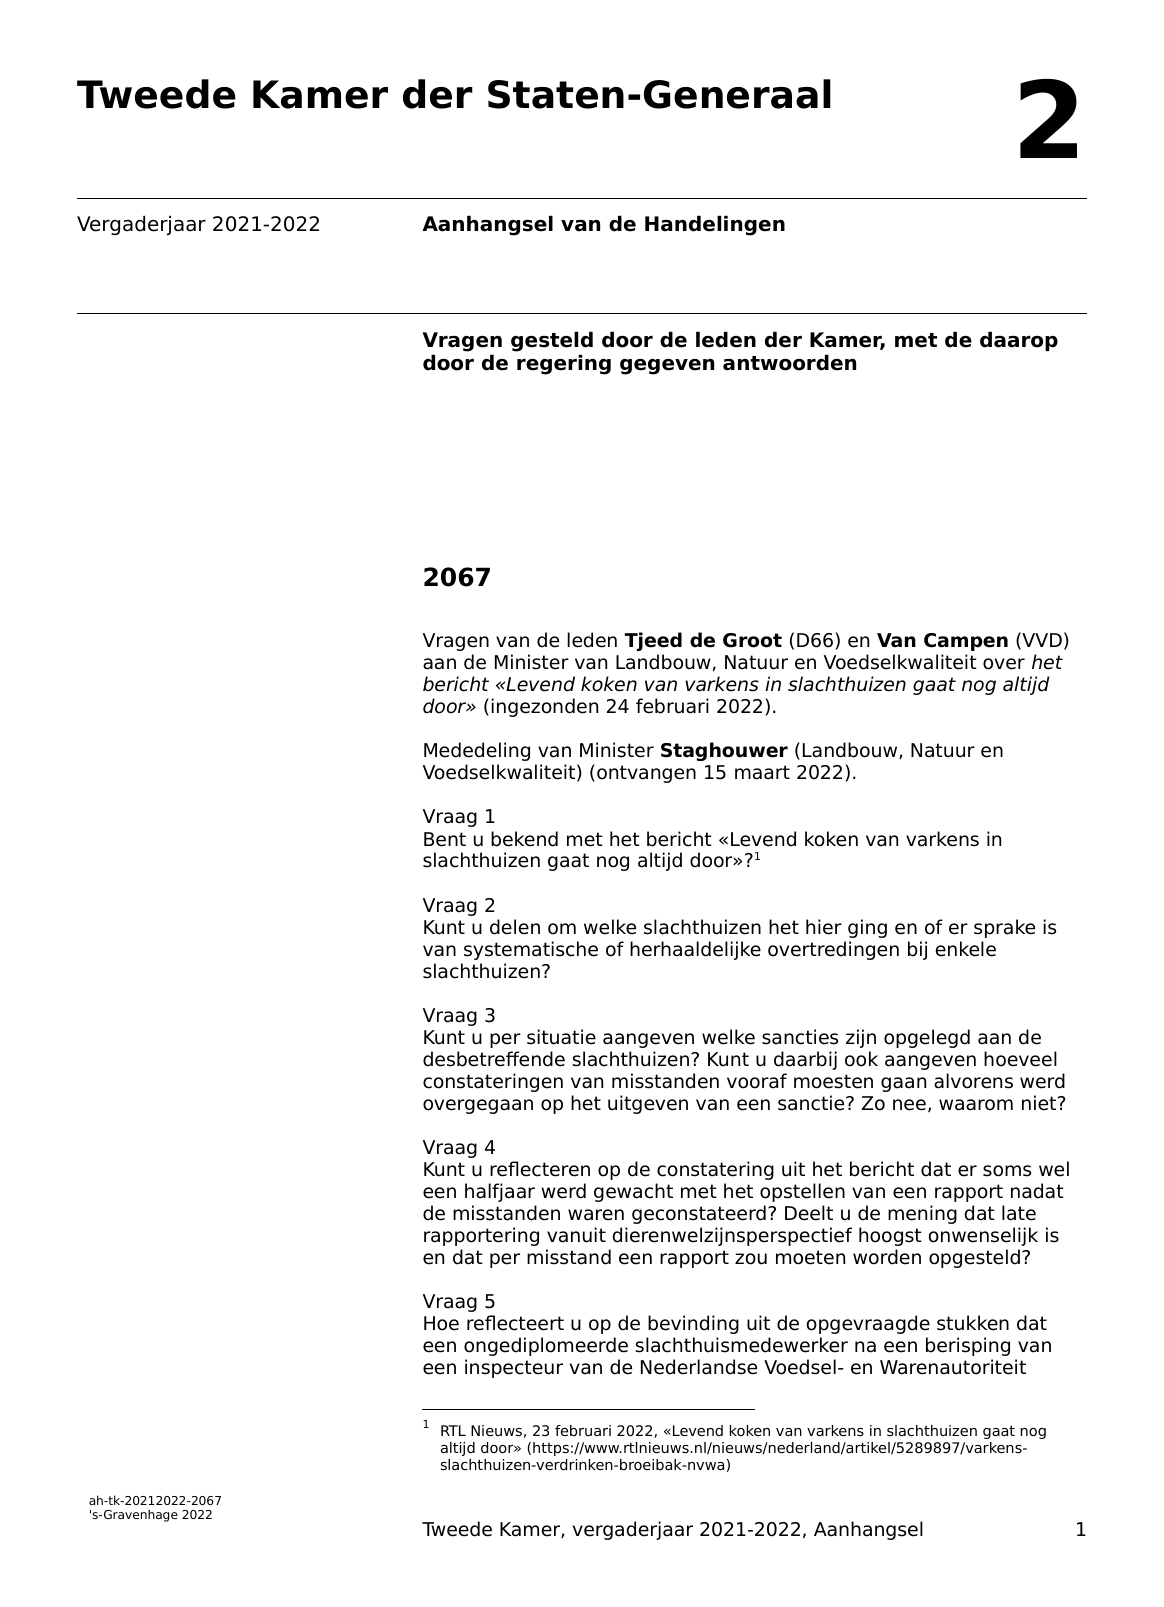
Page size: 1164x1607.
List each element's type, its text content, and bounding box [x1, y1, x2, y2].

table_cell [77, 314, 422, 375]
text Kunt u per situatie aangeven welke sancties zijn opgelegd aan de desbetreffende slachthuizen? Kunt u daarbij ook aangeven hoeveel constateringen van misstanden vooraf moesten gaan alvorens werd overgegaan op het uitgeven van een sanctie? Zo nee, waarom niet? [422, 1027, 1087, 1114]
text 2067 [422, 563, 1087, 592]
text Vraag 3 [422, 1005, 1087, 1027]
text Vraag 5 [422, 1291, 1087, 1313]
text ah-tk-20212022-2067 [88, 1494, 323, 1508]
text Vraag 4 [422, 1137, 1087, 1159]
text RTL Nieuws, 23 februari 2022, «Levend koken van varkens in slachthuizen gaat nog altijd door» (https://www.rtlnieuws.nl/nieuws/nederland/artikel/5289897/varkens-slachthuizen-verdrinken-broeibak-nvwa) [422, 1418, 1087, 1474]
text Vraag 2 [422, 894, 1087, 917]
text 's-Gravenhage 2022 [88, 1508, 323, 1522]
table_cell Vergaderjaar 2021-2022 [77, 199, 422, 313]
table_cell Aanhangsel van de Handelingen [422, 199, 1087, 313]
text Bent u bekend met het bericht «Levend koken van varkens in slachthuizen gaat nog altijd door»? [422, 828, 1087, 872]
text Vraag 1 [422, 806, 1087, 828]
text Hoe reflecteert u op de bevinding uit de opgevraagde stukken dat een ongediplomeerde slachthuismedewerker na een berisping van een inspecteur van de Nederlandse Voedsel- en Warenautoriteit [422, 1313, 1087, 1379]
text Mededeling van Minister Staghouwer (Landbouw, Natuur en Voedselkwaliteit) (ontvangen 15 maart 2022). [422, 740, 1087, 784]
text Kunt u delen om welke slachthuizen het hier ging en of er sprake is van systematische of herhaaldelijke overtredingen bij enkele slachthuizen? [422, 917, 1087, 982]
table_header Tweede Kamer der Staten-Generaal [77, 59, 886, 198]
table_header 2 [886, 59, 1087, 198]
table_cell Vragen gesteld door de leden der Kamer, met de daarop door de regering gegeven antwoorden [422, 314, 1087, 375]
text Kunt u reflecteren op de constatering uit het bericht dat er soms wel een halfjaar werd gewacht met het opstellen van een rapport nadat de misstanden waren geconstateerd? Deelt u de mening dat late rapportering vanuit dierenwelzijnsperspectief hoogst onwenselijk is en dat per misstand een rapport zou moeten worden opgesteld? [422, 1159, 1087, 1269]
text Vragen van de leden Tjeed de Groot (D66) en Van Campen (VVD) aan de Minister van Landbouw, Natuur en Voedselkwaliteit over het bericht «Levend koken van varkens in slachthuizen gaat nog altijd door» (ingezonden 24 februari 2022). [422, 630, 1087, 718]
